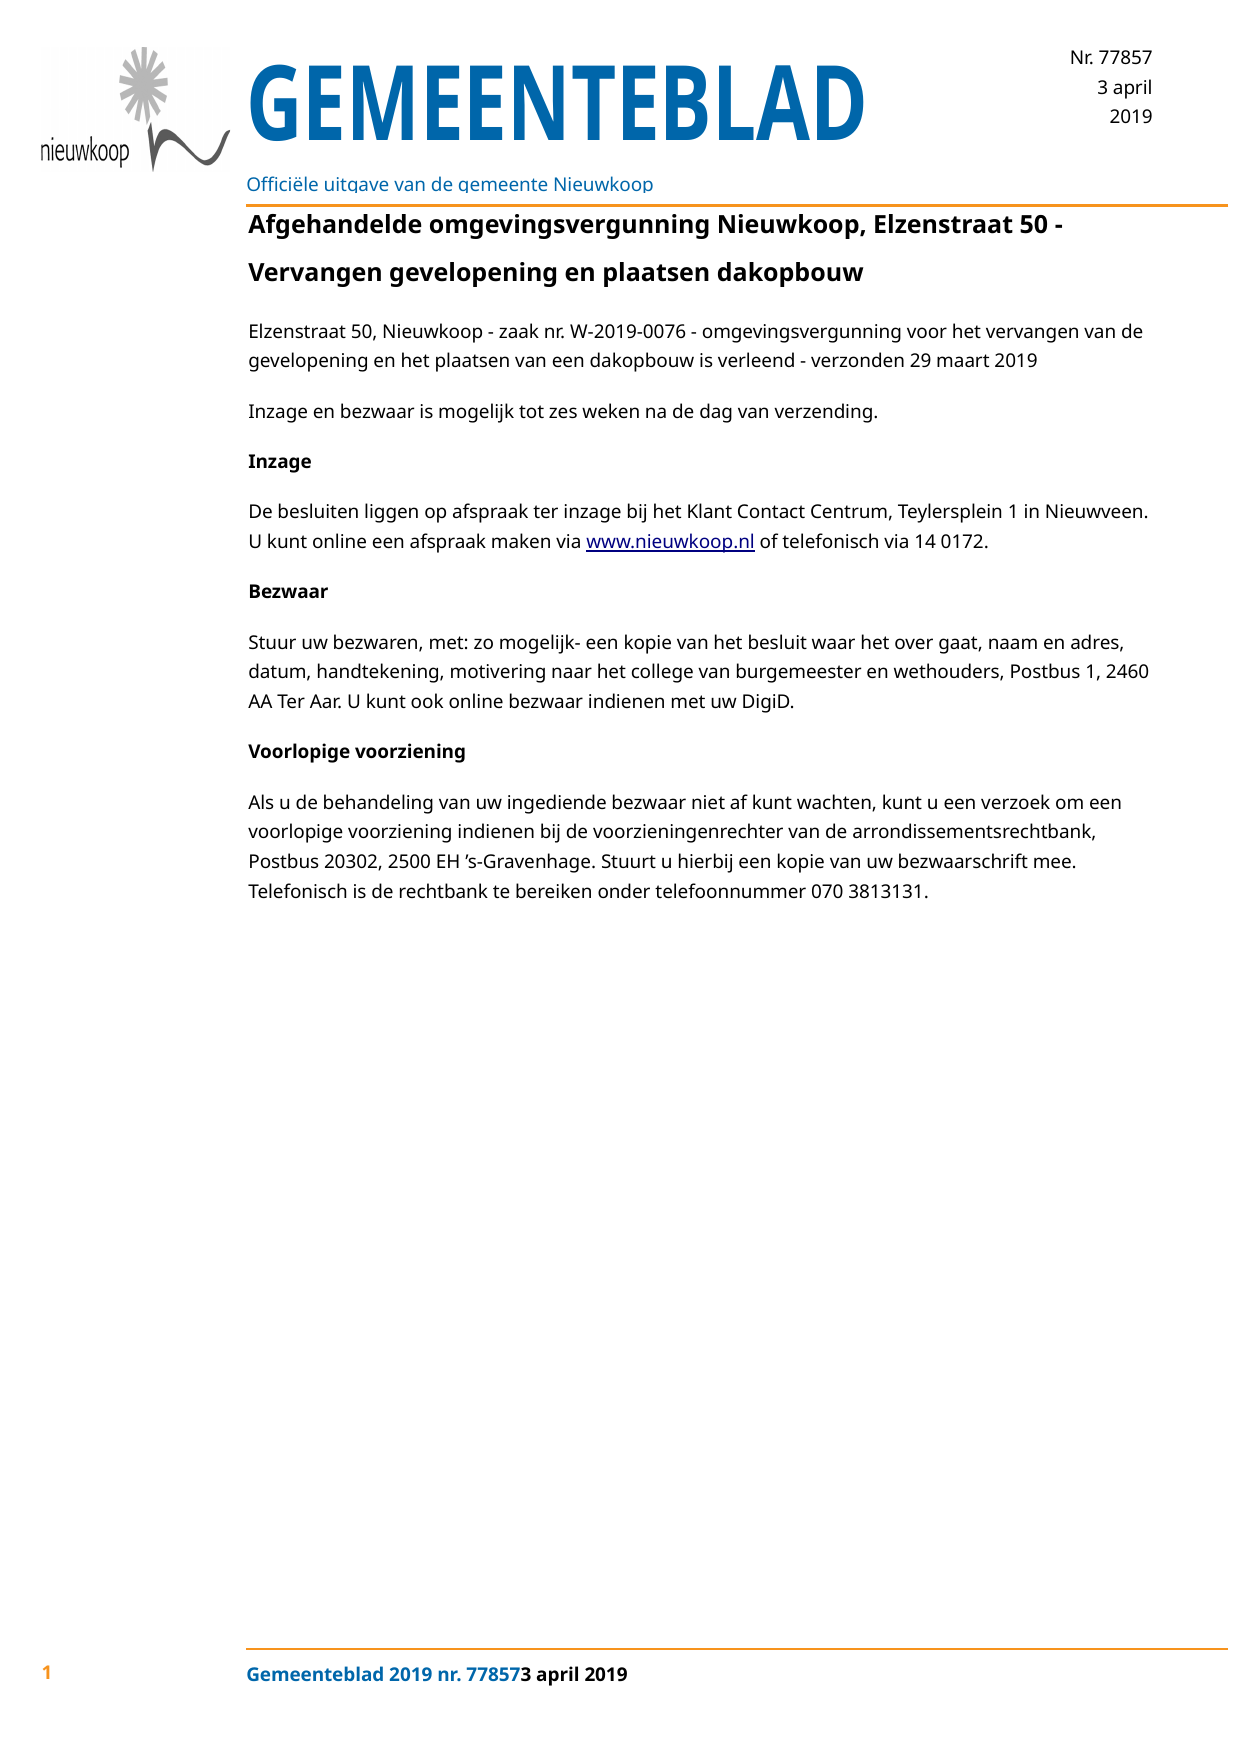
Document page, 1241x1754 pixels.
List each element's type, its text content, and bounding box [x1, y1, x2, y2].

text Inzage en bezwaar is mogelijk tot zes weken na de dag van verzending. [248, 398, 1152, 424]
picture [41, 47, 231, 172]
text Inzage [248, 448, 1152, 474]
text Bezwaar [248, 579, 1152, 604]
text De besluiten liggen op afspraak ter inzage bij het Klant Contact Centrum, Teylersplein 1 in Nieuwveen. U kunt online een afspraak maken via www.nieuwkoop.nl of telefonisch via 14 0172. [248, 499, 1152, 554]
text Elzenstraat 50, Nieuwkoop - zaak nr. W-2019-0076 - omgevingsvergunning voor het vervangen van de gevelopening en het plaatsen van een dakopbouw is verleend - verzonden 29 maart 2019 [248, 318, 1152, 373]
text Voorlopige voorziening [248, 739, 1152, 764]
text Afgehandelde omgevingsvergunning Nieuwkoop, Elzenstraat 50 - Vervangen gevelopening en plaatsen dakopbouw [248, 207, 1152, 288]
text Als u de behandeling van uw ingediende bezwaar niet af kunt wachten, kunt u een verzoek om een voorlopige voorziening indienen bij de voorzieningenrechter van de arrondissementsrechtbank, Postbus 20302, 2500 EH ’s-Gravenhage. Stuurt u hierbij een kopie van uw bezwaarschrift mee. Telefonisch is de rechtbank te bereiken onder telefoonnummer 070 3813131. [248, 789, 1152, 904]
text Stuur uw bezwaren, met: zo mogelijk- een kopie van het besluit waar het over gaat, naam en adres, datum, handtekening, motivering naar het college van burgemeester en wethouders, Postbus 1, 2460 AA Ter Aar. U kunt ook online bezwaar indienen met uw DigiD. [248, 629, 1152, 714]
